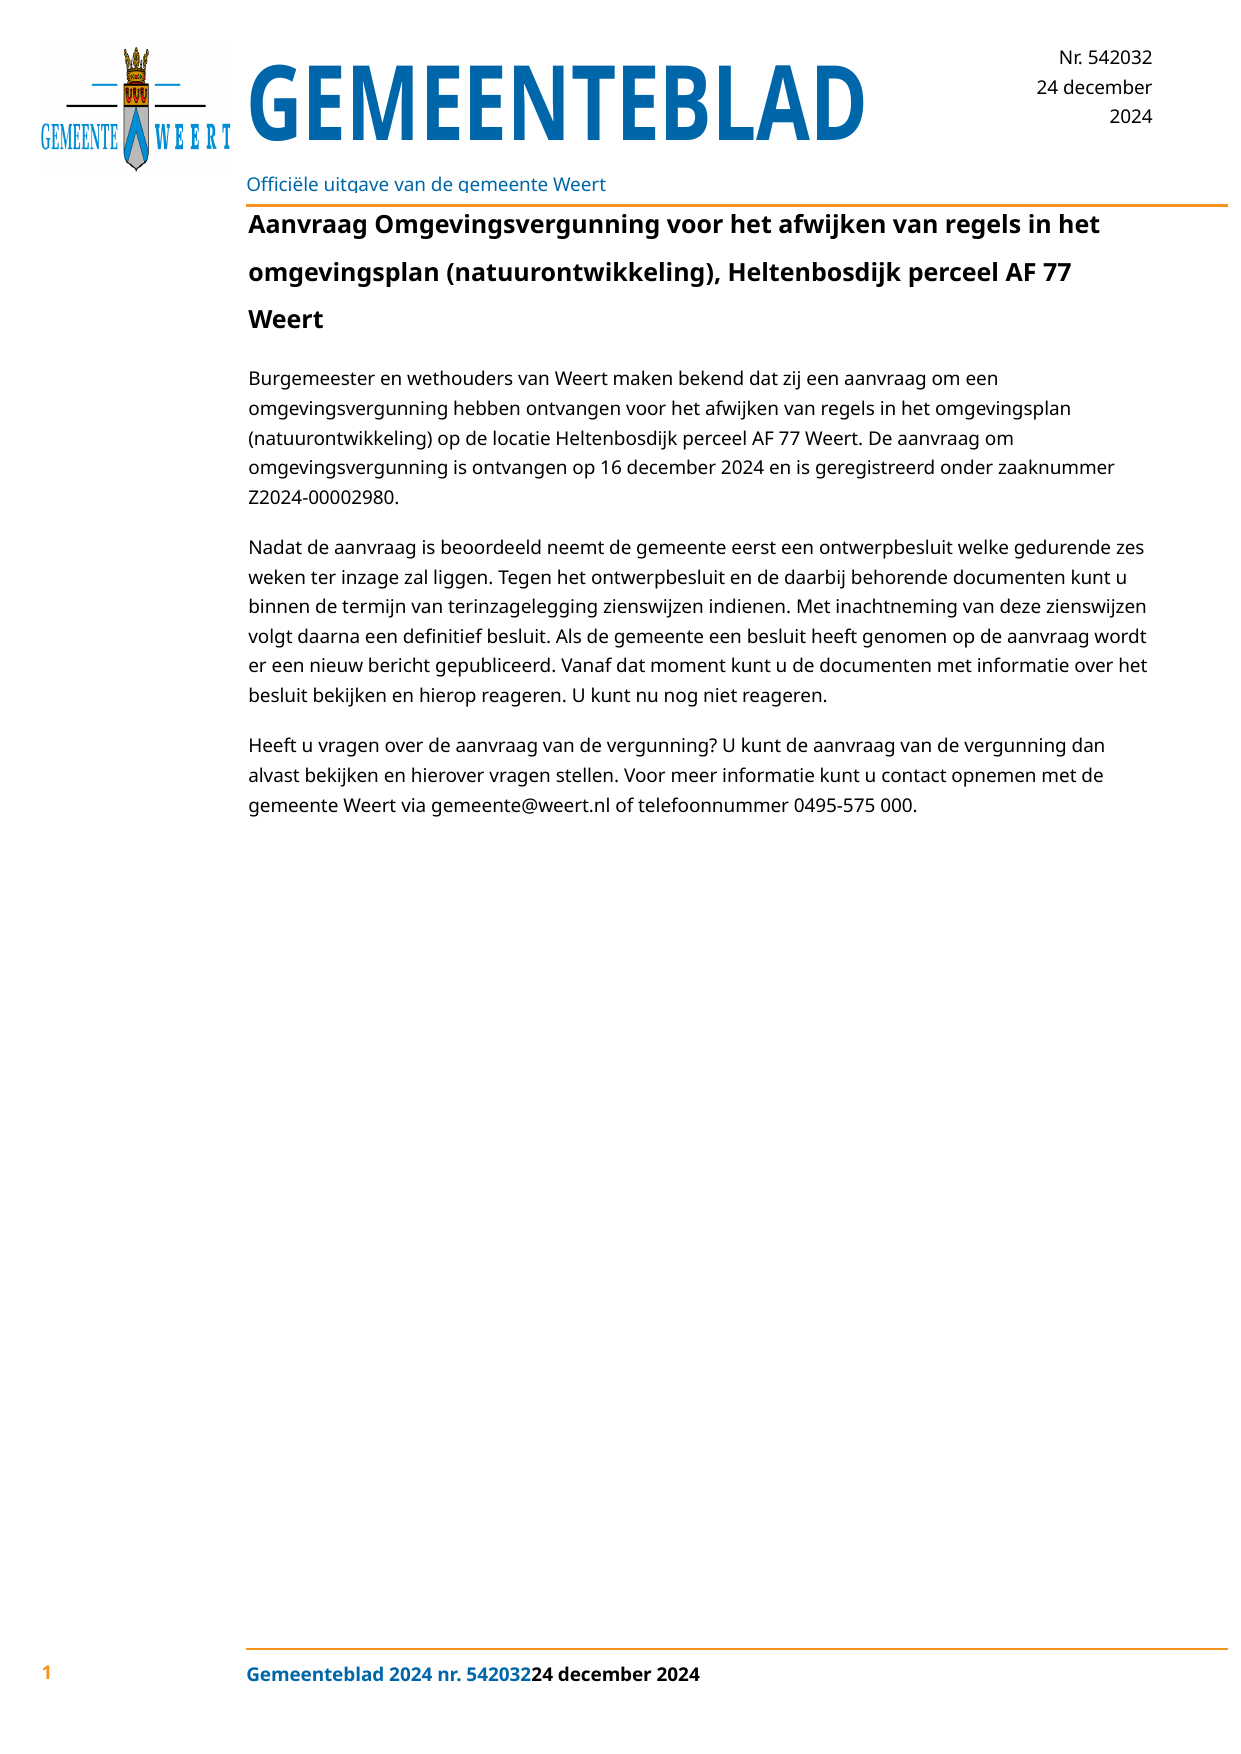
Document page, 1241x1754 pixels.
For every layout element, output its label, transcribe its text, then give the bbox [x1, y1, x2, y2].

text Burgemeester en wethouders van Weert maken bekend dat zij een aanvraag om een omgevingsvergunning hebben ontvangen voor het afwijken van regels in het omgevingsplan (natuurontwikkeling) op de locatie Heltenbosdijk perceel AF 77 Weert. De aanvraag om omgevingsvergunning is ontvangen op 16 december 2024 en is geregistreerd onder zaaknummer Z2024-00002980. [248, 366, 1152, 509]
text Aanvraag Omgevingsvergunning voor het afwijken van regels in het omgevingsplan (natuurontwikkeling), Heltenbosdijk perceel AF 77 Weert [248, 207, 1152, 336]
text Heeft u vragen over de aanvraag van de vergunning? U kunt de aanvraag van de vergunning dan alvast bekijken en hierover vragen stellen. Voor meer informatie kunt u contact opnemen met de gemeente Weert via gemeente@weert.nl of telefoonnummer 0495-575 000. [248, 733, 1152, 817]
picture [41, 47, 231, 172]
text Nadat de aanvraag is beoordeeld neemt de gemeente eerst een ontwerpbesluit welke gedurende zes weken ter inzage zal liggen. Tegen het ontwerpbesluit en de daarbij behorende documenten kunt u binnen de termijn van terinzagelegging zienswijzen indienen. Met inachtneming van deze zienswijzen volgt daarna een definitief besluit. Als de gemeente een besluit heeft genomen op de aanvraag wordt er een nieuw bericht gepubliceerd. Vanaf dat moment kunt u de documenten met informatie over het besluit bekijken en hierop reageren. U kunt nu nog niet reageren. [248, 534, 1152, 708]
